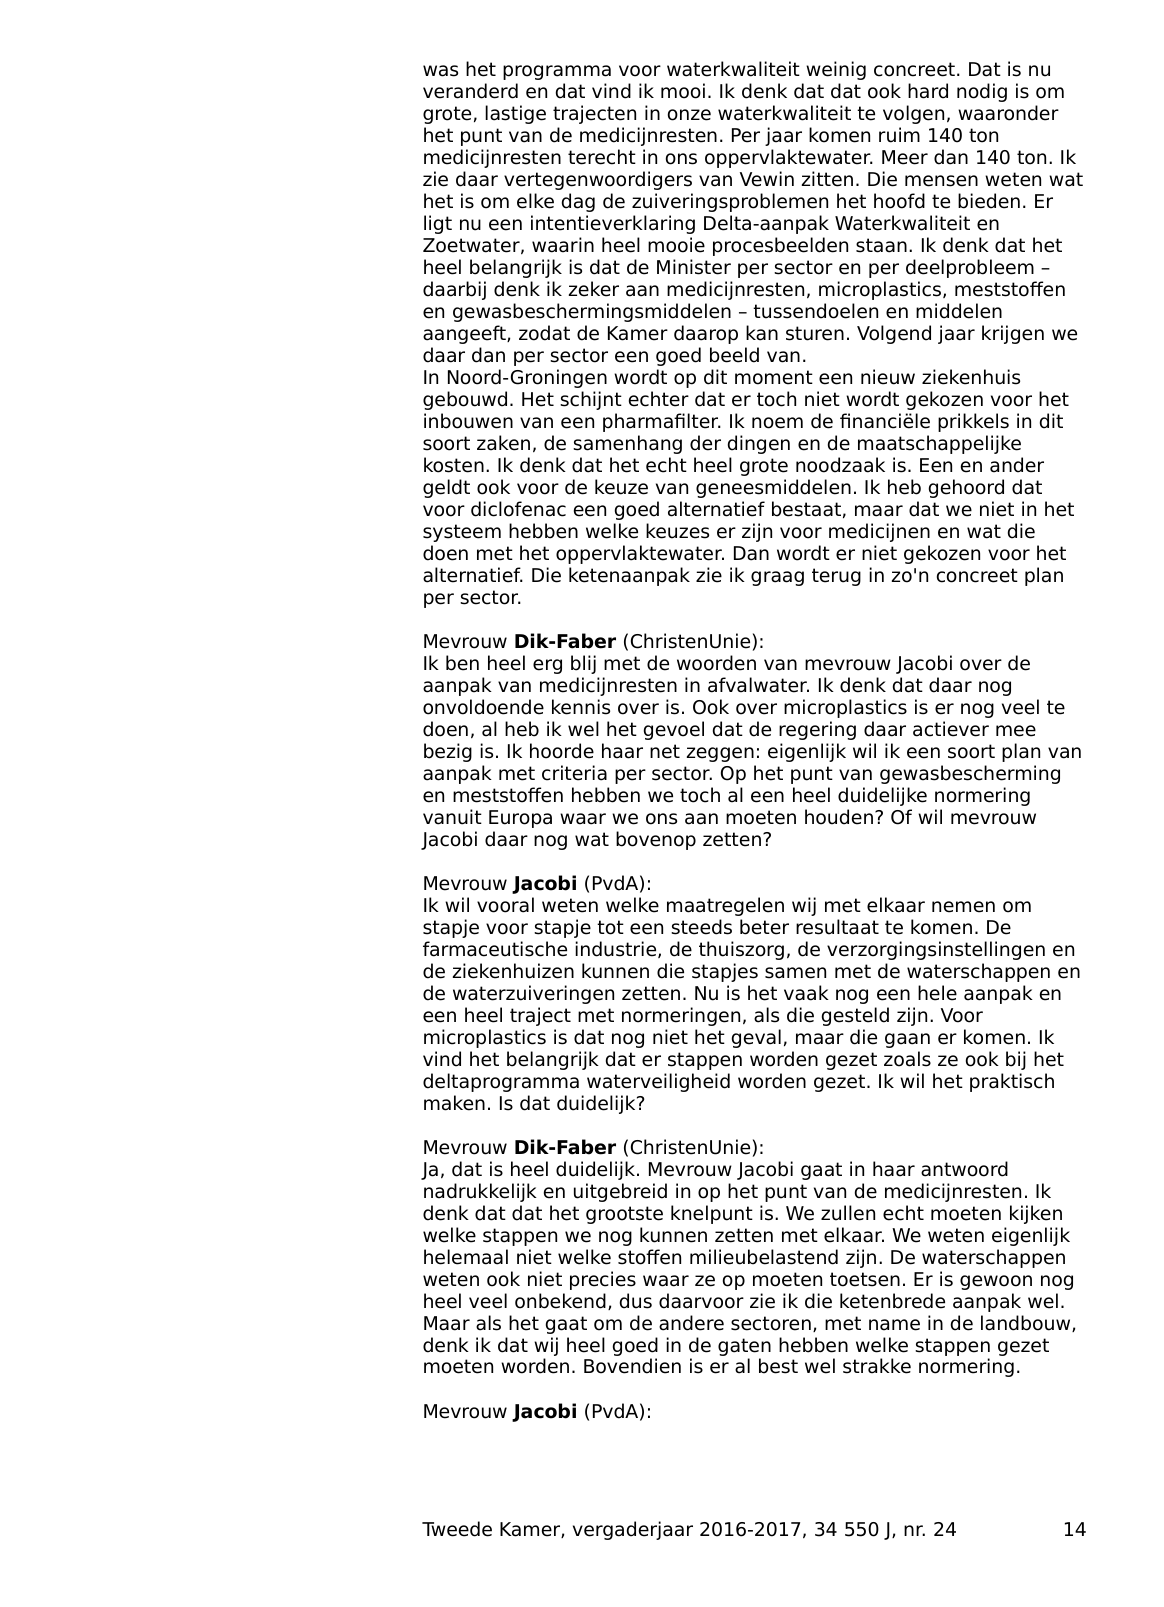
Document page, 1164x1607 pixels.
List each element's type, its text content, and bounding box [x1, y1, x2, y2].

text Mevrouw Jacobi (PvdA): [422, 1401, 1087, 1423]
text Ja, dat is heel duidelijk. Mevrouw Jacobi gaat in haar antwoord nadrukkelijk en uitgebreid in op het punt van de medicijnresten. Ik denk dat dat het grootste knelpunt is. We zullen echt moeten kijken welke stappen we nog kunnen zetten met elkaar. We weten eigenlijk helemaal niet welke stoffen milieubelastend zijn. De waterschappen weten ook niet precies waar ze op moeten toetsen. Er is gewoon nog heel veel onbekend, dus daarvoor zie ik die ketenbrede aanpak wel. Maar als het gaat om de andere sectoren, met name in de landbouw, denk ik dat wij heel goed in de gaten hebben welke stappen gezet moeten worden. Bovendien is er al best wel strakke normering. [422, 1159, 1087, 1378]
text Mevrouw Dik-Faber (ChristenUnie): [422, 1137, 1087, 1159]
text In Noord-Groningen wordt op dit moment een nieuw ziekenhuis gebouwd. Het schijnt echter dat er toch niet wordt gekozen voor het inbouwen van een pharmafilter. Ik noem de financiële prikkels in dit soort zaken, de samenhang der dingen en de maatschappelijke kosten. Ik denk dat het echt heel grote noodzaak is. Een en ander geldt ook voor de keuze van geneesmiddelen. Ik heb gehoord dat voor diclofenac een goed alternatief bestaat, maar dat we niet in het systeem hebben welke keuzes er zijn voor medicijnen en wat die doen met het oppervlaktewater. Dan wordt er niet gekozen voor het alternatief. Die ketenaanpak zie ik graag terug in zo'n concreet plan per sector. [422, 367, 1087, 608]
text Mevrouw Jacobi (PvdA): [422, 873, 1087, 895]
text Ik ben heel erg blij met de woorden van mevrouw Jacobi over de aanpak van medicijnresten in afvalwater. Ik denk dat daar nog onvoldoende kennis over is. Ook over microplastics is er nog veel te doen, al heb ik wel het gevoel dat de regering daar actiever mee bezig is. Ik hoorde haar net zeggen: eigenlijk wil ik een soort plan van aanpak met criteria per sector. Op het punt van gewasbescherming en meststoffen hebben we toch al een heel duidelijke normering vanuit Europa waar we ons aan moeten houden? Of wil mevrouw Jacobi daar nog wat bovenop zetten? [422, 653, 1087, 851]
text Mevrouw Dik-Faber (ChristenUnie): [422, 631, 1087, 653]
text Ik wil vooral weten welke maatregelen wij met elkaar nemen om stapje voor stapje tot een steeds beter resultaat te komen. De farmaceutische industrie, de thuiszorg, de verzorgingsinstellingen en de ziekenhuizen kunnen die stapjes samen met de waterschappen en de waterzuiveringen zetten. Nu is het vaak nog een hele aanpak en een heel traject met normeringen, als die gesteld zijn. Voor microplastics is dat nog niet het geval, maar die gaan er komen. Ik vind het belangrijk dat er stappen worden gezet zoals ze ook bij het deltaprogramma waterveiligheid worden gezet. Ik wil het praktisch maken. Is dat duidelijk? [422, 895, 1087, 1114]
text was het programma voor waterkwaliteit weinig concreet. Dat is nu veranderd en dat vind ik mooi. Ik denk dat dat ook hard nodig is om grote, lastige trajecten in onze waterkwaliteit te volgen, waaronder het punt van de medicijnresten. Per jaar komen ruim 140 ton medicijnresten terecht in ons oppervlaktewater. Meer dan 140 ton. Ik zie daar vertegenwoordigers van Vewin zitten. Die mensen weten wat het is om elke dag de zuiveringsproblemen het hoofd te bieden. Er ligt nu een intentieverklaring Delta-aanpak Waterkwaliteit en Zoetwater, waarin heel mooie procesbeelden staan. Ik denk dat het heel belangrijk is dat de Minister per sector en per deelprobleem – daarbij denk ik zeker aan medicijnresten, microplastics, meststoffen en gewasbeschermingsmiddelen – tussendoelen en middelen aangeeft, zodat de Kamer daarop kan sturen. Volgend jaar krijgen we daar dan per sector een goed beeld van. [422, 59, 1087, 367]
